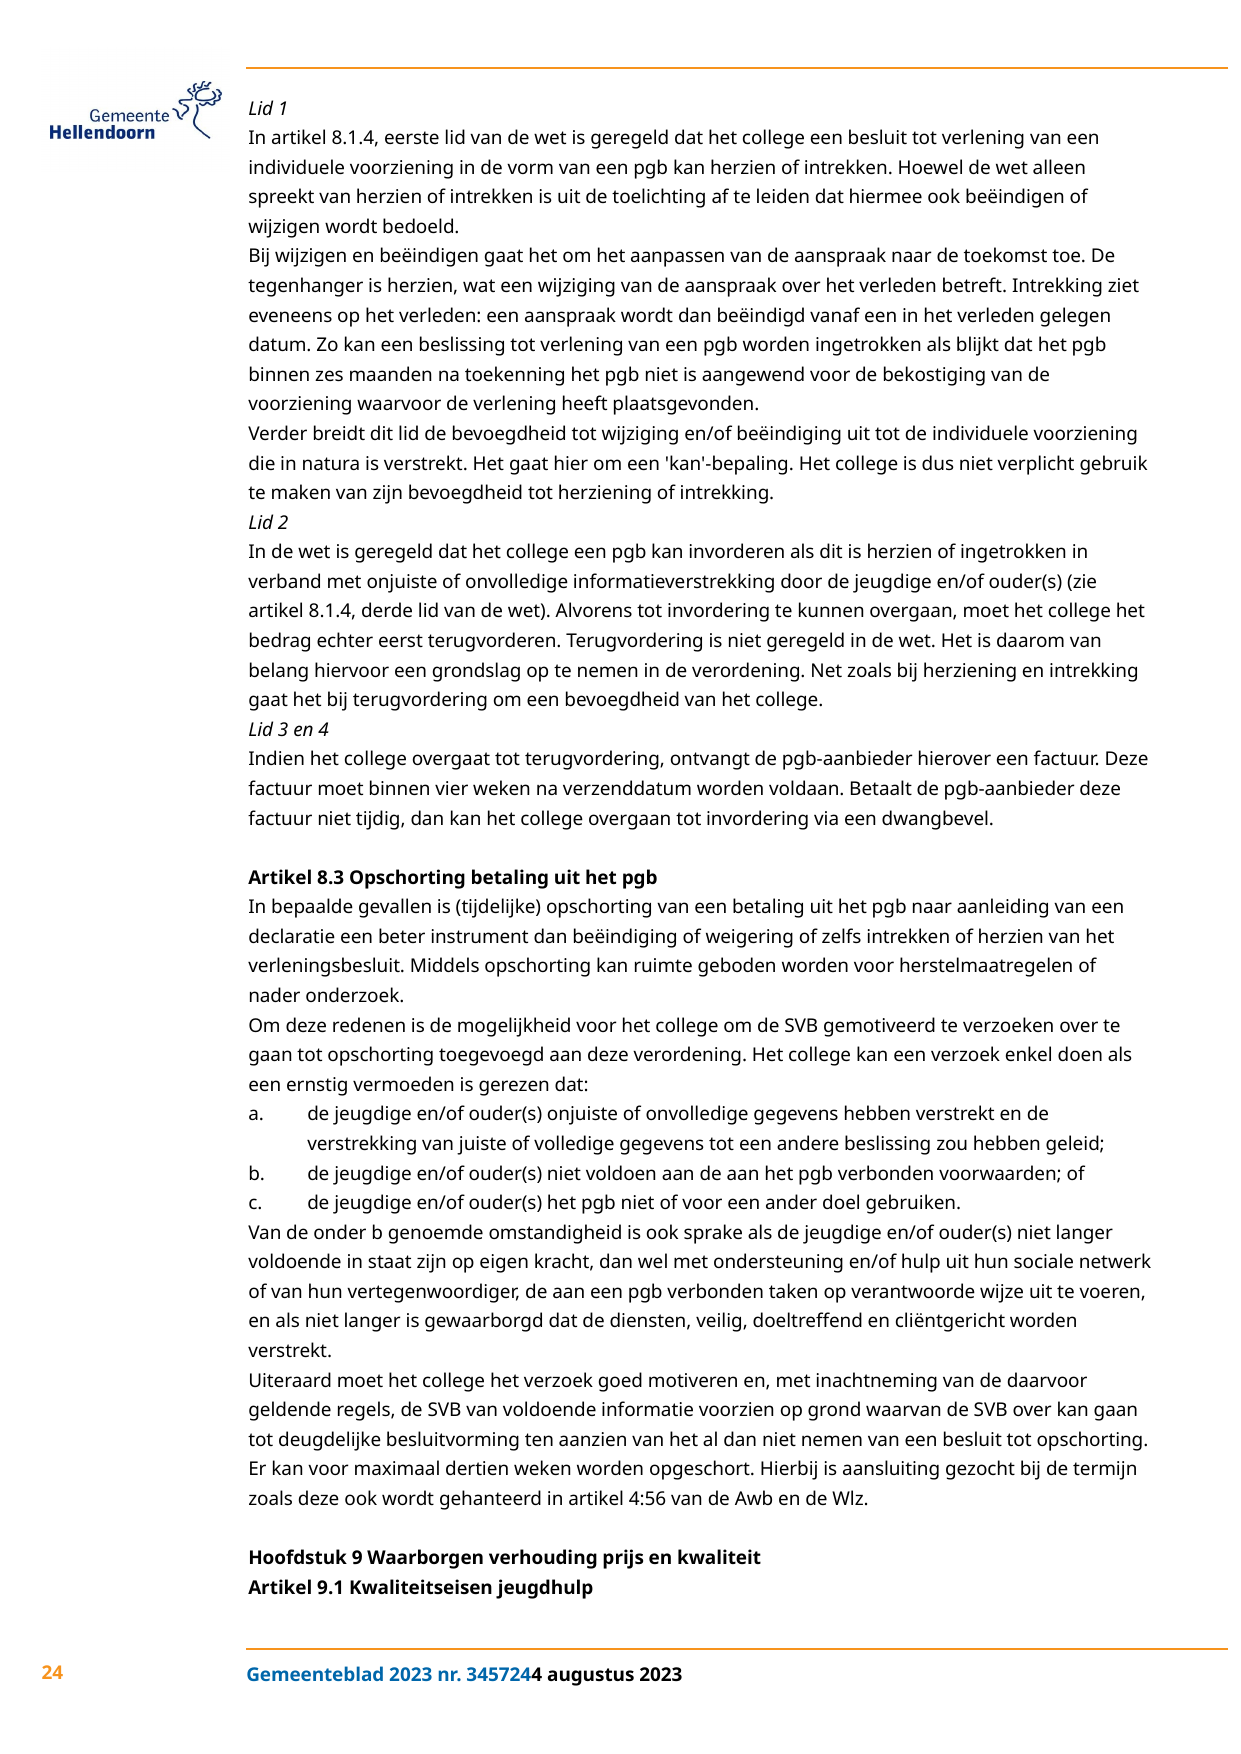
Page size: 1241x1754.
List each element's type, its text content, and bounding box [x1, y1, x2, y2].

text Lid 1 [248, 95, 1152, 121]
text Om deze redenen is de mogelijkheid voor het college om de SVB gemotiveerd te verzoeken over te gaan tot opschorting toegevoegd aan deze verordening. Het college kan een verzoek enkel doen als een ernstig vermoeden is gerezen dat: [248, 1012, 1152, 1097]
text Lid 3 en 4 [248, 716, 1152, 742]
text Artikel 8.3 Opschorting betaling uit het pgb [248, 864, 1152, 890]
text Indien het college overgaat tot terugvordering, ontvangt de pgb-aanbieder hierover een factuur. Deze factuur moet binnen vier weken na verzenddatum worden voldaan. Betaalt de pgb-aanbieder deze factuur niet tijdig, dan kan het college overgaan tot invordering via een dwangbevel. [248, 746, 1152, 831]
text In de wet is geregeld dat het college een pgb kan invorderen als dit is herzien of ingetrokken in verband met onjuiste of onvolledige informatieverstrekking door de jeugdige en/of ouder(s) (zie artikel 8.1.4, derde lid van de wet). Alvorens tot invordering te kunnen overgaan, moet het college het bedrag echter eerst terugvorderen. Terugvordering is niet geregeld in de wet. Het is daarom van belang hiervoor een grondslag op te nemen in de verordening. Net zoals bij herziening en intrekking gaat het bij terugvordering om een bevoegdheid van het college. [248, 538, 1152, 712]
text In bepaalde gevallen is (tijdelijke) opschorting van een betaling uit het pgb naar aanleiding van een declaratie een beter instrument dan beëindiging of weigering of zelfs intrekken of herzien van het verleningsbesluit. Middels opschorting kan ruimte geboden worden voor herstelmaatregelen of nader onderzoek. [248, 893, 1152, 1008]
text Lid 2 [248, 509, 1152, 535]
text Hoofdstuk 9 Waarborgen verhouding prijs en kwaliteit [248, 1544, 1152, 1570]
picture [41, 47, 231, 172]
text Bij wijzigen en beëindigen gaat het om het aanpassen van de aanspraak naar de toekomst toe. De tegenhanger is herzien, wat een wijziging van de aanspraak over het verleden betreft. Intrekking ziet eveneens op het verleden: een aanspraak wordt dan beëindigd vanaf een in het verleden gelegen datum. Zo kan een beslissing tot verlening van een pgb worden ingetrokken als blijkt dat het pgb binnen zes maanden na toekenning het pgb niet is aangewend voor de bekostiging van de voorziening waarvoor de verlening heeft plaatsgevonden. [248, 243, 1152, 416]
text Uiteraard moet het college het verzoek goed motiveren en, met inachtneming van de daarvoor geldende regels, de SVB van voldoende informatie voorzien op grond waarvan de SVB over kan gaan tot deugdelijke besluitvorming ten aanzien van het al dan niet nemen van een besluit tot opschorting. [248, 1367, 1152, 1452]
text In artikel 8.1.4, eerste lid van de wet is geregeld dat het college een besluit tot verlening van een individuele voorziening in de vorm van een pgb kan herzien of intrekken. Hoewel de wet alleen spreekt van herzien of intrekken is uit de toelichting af te leiden dat hiermee ook beëindigen of wijzigen wordt bedoeld. [248, 124, 1152, 239]
list de jeugdige en/of ouder(s) het pgb niet of voor een ander doel gebruiken. [248, 1189, 1152, 1215]
text Artikel 9.1 Kwaliteitseisen jeugdhulp [248, 1574, 1152, 1600]
list de jeugdige en/of ouder(s) niet voldoen aan de aan het pgb verbonden voorwaarden; of [248, 1160, 1152, 1186]
list de jeugdige en/of ouder(s) onjuiste of onvolledige gegevens hebben verstrekt en de verstrekking van juiste of volledige gegevens tot een andere beslissing zou hebben geleid; [248, 1101, 1152, 1156]
text Verder breidt dit lid de bevoegdheid tot wijziging en/of beëindiging uit tot de individuele voorziening die in natura is verstrekt. Het gaat hier om een 'kan'-bepaling. Het college is dus niet verplicht gebruik te maken van zijn bevoegdheid tot herziening of intrekking. [248, 420, 1152, 505]
text Er kan voor maximaal dertien weken worden opgeschort. Hierbij is aansluiting gezocht bij de termijn zoals deze ook wordt gehanteerd in artikel 4:56 van de Awb en de Wlz. [248, 1456, 1152, 1511]
text Van de onder b genoemde omstandigheid is ook sprake als de jeugdige en/of ouder(s) niet langer voldoende in staat zijn op eigen kracht, dan wel met ondersteuning en/of hulp uit hun sociale netwerk of van hun vertegenwoordiger, de aan een pgb verbonden taken op verantwoorde wijze uit te voeren, en als niet langer is gewaarborgd dat de diensten, veilig, doeltreffend en cliëntgericht worden verstrekt. [248, 1219, 1152, 1363]
